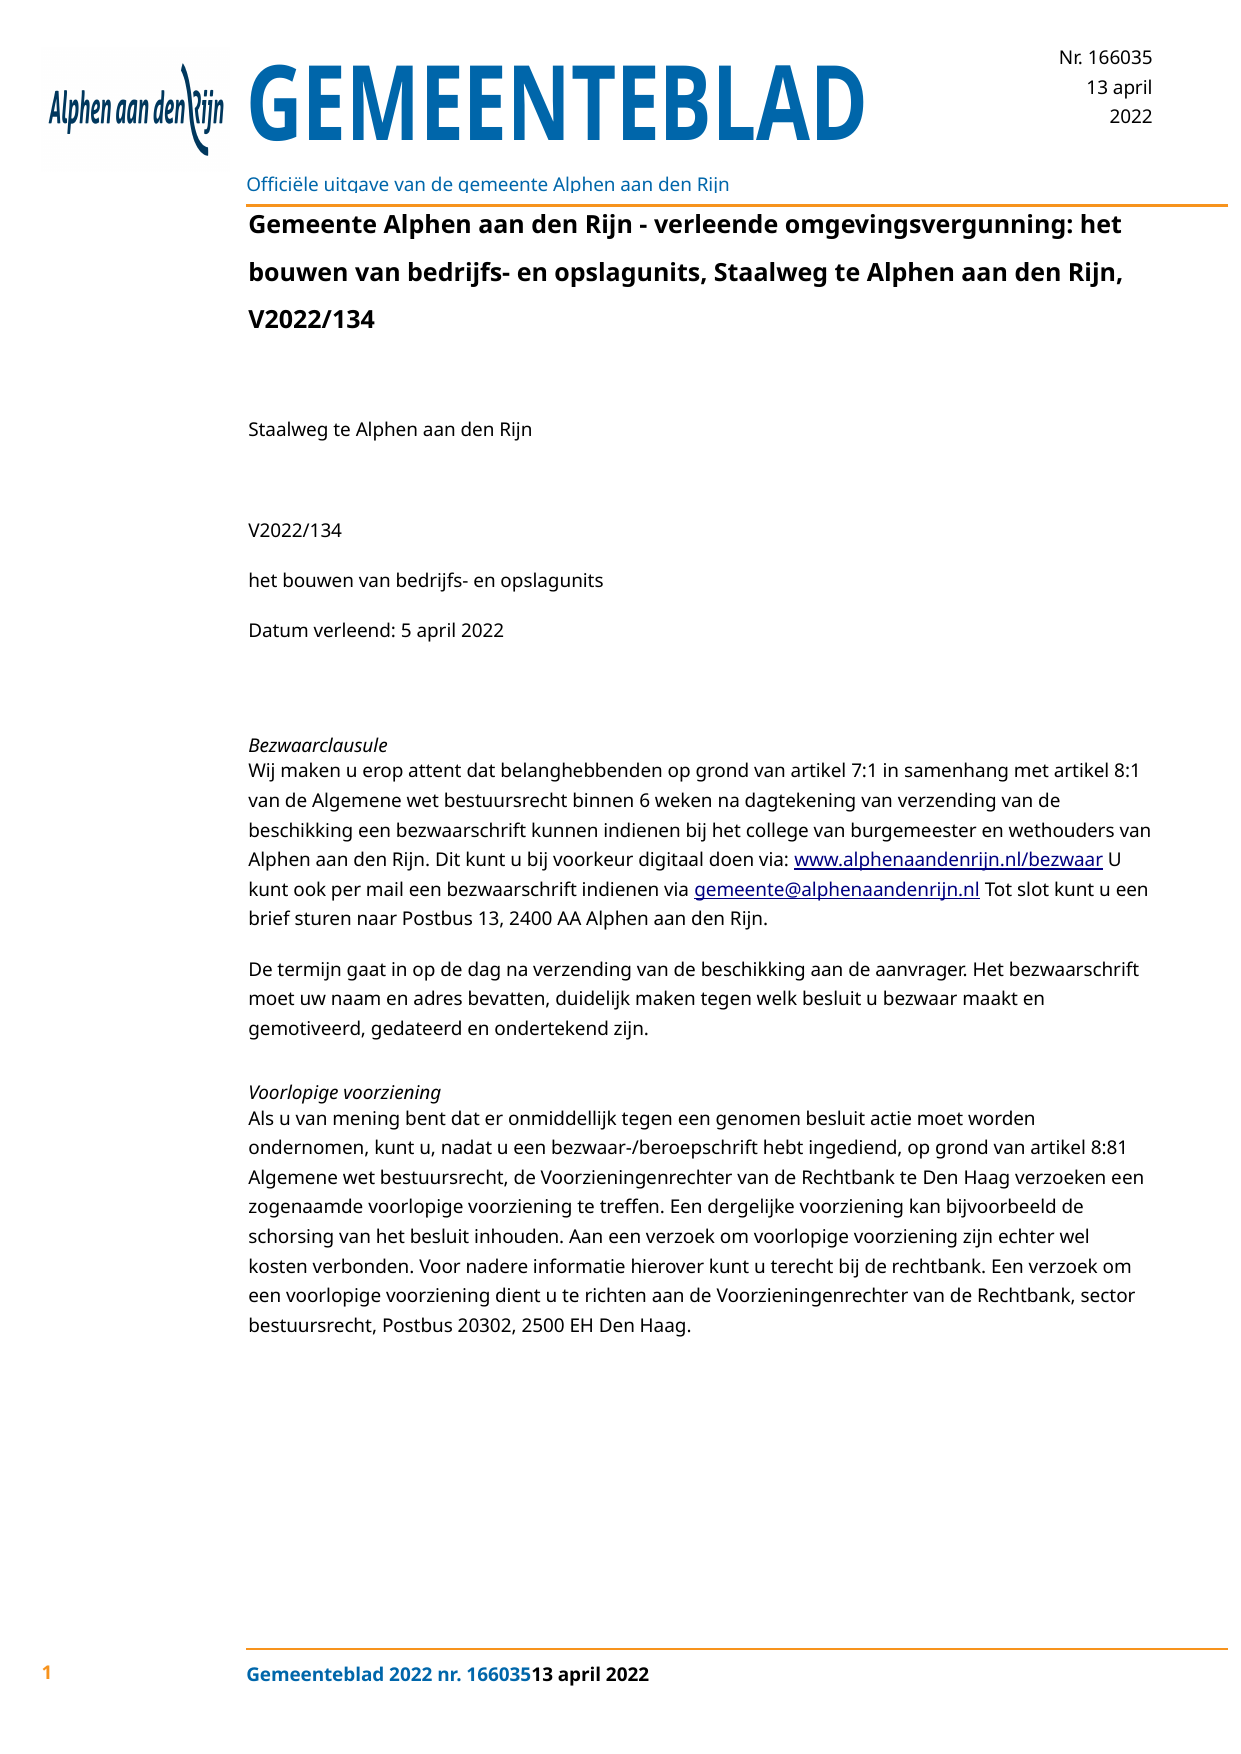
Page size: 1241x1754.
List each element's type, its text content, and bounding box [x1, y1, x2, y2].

text Bezwaarclausule [248, 732, 1152, 758]
text het bouwen van bedrijfs- en opslagunits [248, 567, 1152, 593]
text V2022/134 [248, 517, 1152, 542]
picture [41, 47, 231, 172]
text Datum verleend: 5 april 2022 [248, 618, 1152, 643]
text Voorlopige voorziening [248, 1079, 1152, 1105]
text De termijn gaat in op de dag na verzending van de beschikking aan de aanvrager. Het bezwaarschrift moet uw naam en adres bevatten, duidelijk maken tegen welk besluit u bezwaar maakt en gemotiveerd, gedateerd en ondertekend zijn. [248, 956, 1152, 1041]
text Als u van mening bent dat er onmiddellijk tegen een genomen besluit actie moet worden ondernomen, kunt u, nadat u een bezwaar-/beroepschrift hebt ingediend, op grond van artikel 8:81 Algemene wet bestuursrecht, de Voorzieningenrechter van de Rechtbank te Den Haag verzoeken een zogenaamde voorlopige voorziening te treffen. Een dergelijke voorziening kan bijvoorbeeld de schorsing van het besluit inhouden. Aan een verzoek om voorlopige voorziening zijn echter wel kosten verbonden. Voor nadere informatie hierover kunt u terecht bij de rechtbank. Een verzoek om een voorlopige voorziening dient u te richten aan de Voorzieningenrechter van de Rechtbank, sector bestuursrecht, Postbus 20302, 2500 EH Den Haag. [248, 1105, 1152, 1338]
text Wij maken u erop attent dat belanghebbenden op grond van artikel 7:1 in samenhang met artikel 8:1 van de Algemene wet bestuursrecht binnen 6 weken na dagtekening van verzending van de beschikking een bezwaarschrift kunnen indienen bij het college van burgemeester en wethouders van Alphen aan den Rijn. Dit kunt u bij voorkeur digitaal doen via: www.alphenaandenrijn.nl/bezwaar U kunt ook per mail een bezwaarschrift indienen via gemeente@alphenaandenrijn.nl Tot slot kunt u een brief sturen naar Postbus 13, 2400 AA Alphen aan den Rijn. [248, 758, 1152, 931]
text Gemeente Alphen aan den Rijn - verleende omgevingsvergunning: het bouwen van bedrijfs- en opslagunits, Staalweg te Alphen aan den Rijn, V2022/134 [248, 207, 1152, 336]
text Staalweg te Alphen aan den Rijn [248, 416, 1152, 442]
